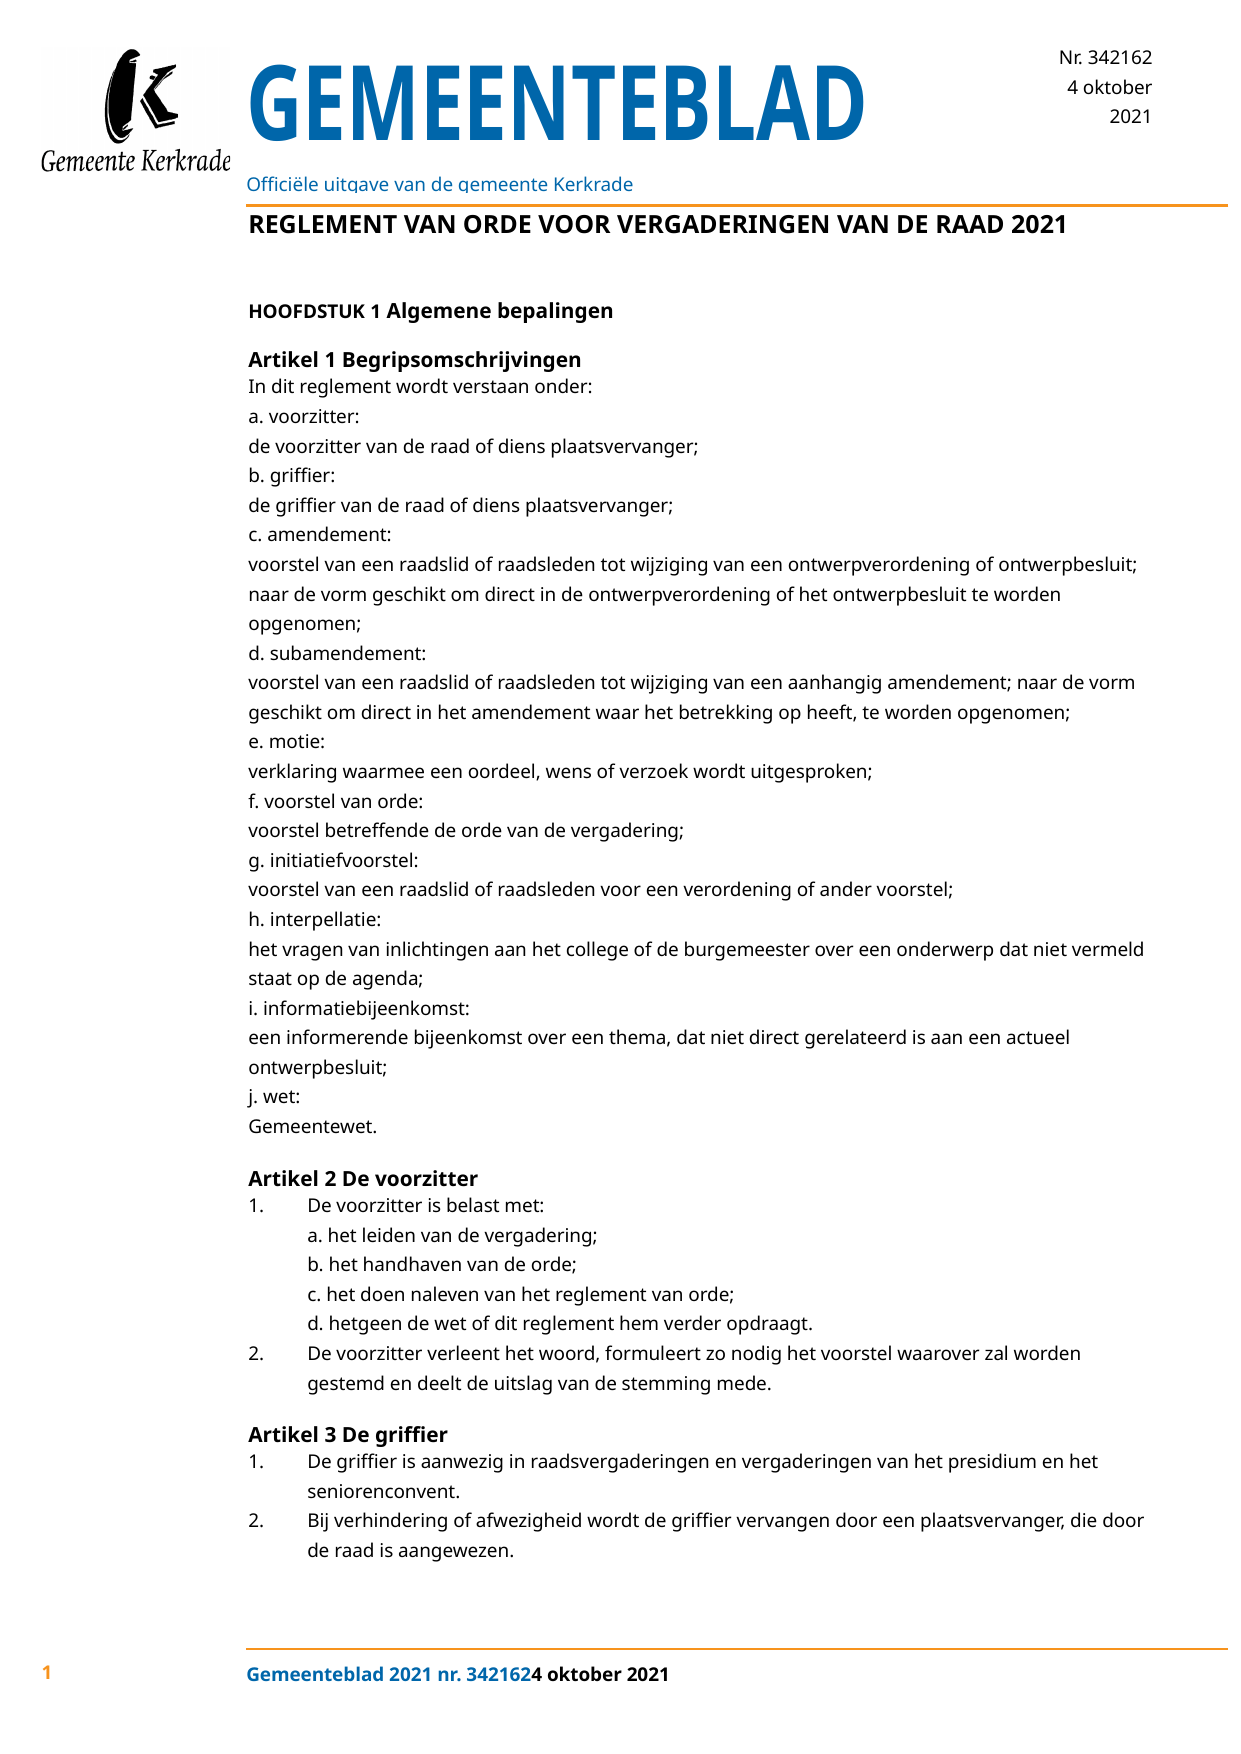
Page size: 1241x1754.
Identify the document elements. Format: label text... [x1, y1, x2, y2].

text d. subamendement: [248, 640, 1152, 666]
text voorstel betreffende de orde van de vergadering; [248, 817, 1152, 843]
list c. het doen naleven van het reglement van orde; [248, 1281, 1152, 1307]
text Artikel 1 Begripsomschrijvingen [248, 345, 1152, 374]
text de griffier van de raad of diens plaatsvervanger; [248, 492, 1152, 518]
text a. voorzitter: [248, 403, 1152, 429]
text Artikel 3 De griffier [248, 1420, 1152, 1448]
text b. griffier: [248, 462, 1152, 488]
text Artikel 2 De voorzitter [248, 1164, 1152, 1192]
list d. hetgeen de wet of dit reglement hem verder opdraagt. [248, 1311, 1152, 1336]
text Gemeentewet. [248, 1113, 1152, 1139]
text j. wet: [248, 1084, 1152, 1109]
text In dit reglement wordt verstaan onder: [248, 374, 1152, 399]
text h. interpellatie: [248, 906, 1152, 932]
text g. initiatiefvoorstel: [248, 847, 1152, 873]
text e. motie: [248, 729, 1152, 754]
text voorstel van een raadslid of raadsleden tot wijziging van een ontwerpverordening of ontwerpbesluit; naar de vorm geschikt om direct in de ontwerpverordening of het ontwerpbesluit te worden opgenomen; [248, 551, 1152, 636]
list a. het leiden van de vergadering; [248, 1222, 1152, 1247]
list b. het handhaven van de orde; [248, 1251, 1152, 1277]
text voorstel van een raadslid of raadsleden tot wijziging van een aanhangig amendement; naar de vorm geschikt om direct in het amendement waar het betrekking op heeft, te worden opgenomen; [248, 669, 1152, 725]
list De griffier is aanwezig in raadsvergaderingen en vergaderingen van het presidium en het seniorenconvent. [248, 1448, 1152, 1504]
list De voorzitter verleent het woord, formuleert zo nodig het voorstel waarover zal worden gestemd en deelt de uitslag van de stemming mede. [248, 1340, 1152, 1395]
picture [41, 47, 231, 172]
text REGLEMENT VAN ORDE VOOR VERGADERINGEN VAN DE RAAD 2021 [248, 207, 1152, 241]
text voorstel van een raadslid of raadsleden voor een verordening of ander voorstel; [248, 877, 1152, 902]
text verklaring waarmee een oordeel, wens of verzoek wordt uitgesproken; [248, 758, 1152, 784]
list Bij verhindering of afwezigheid wordt de griffier vervangen door een plaatsvervanger, die door de raad is aangewezen. [248, 1508, 1152, 1563]
text i. informatiebijeenkomst: [248, 995, 1152, 1021]
text HOOFDSTUK 1 Algemene bepalingen [248, 296, 1152, 324]
text f. voorstel van orde: [248, 788, 1152, 814]
text het vragen van inlichtingen aan het college of de burgemeester over een onderwerp dat niet vermeld staat op de agenda; [248, 936, 1152, 991]
list De voorzitter is belast met: [248, 1192, 1152, 1218]
text een informerende bijeenkomst over een thema, dat niet direct gerelateerd is aan een actueel ontwerpbesluit; [248, 1024, 1152, 1080]
text c. amendement: [248, 522, 1152, 547]
text de voorzitter van de raad of diens plaatsvervanger; [248, 433, 1152, 459]
